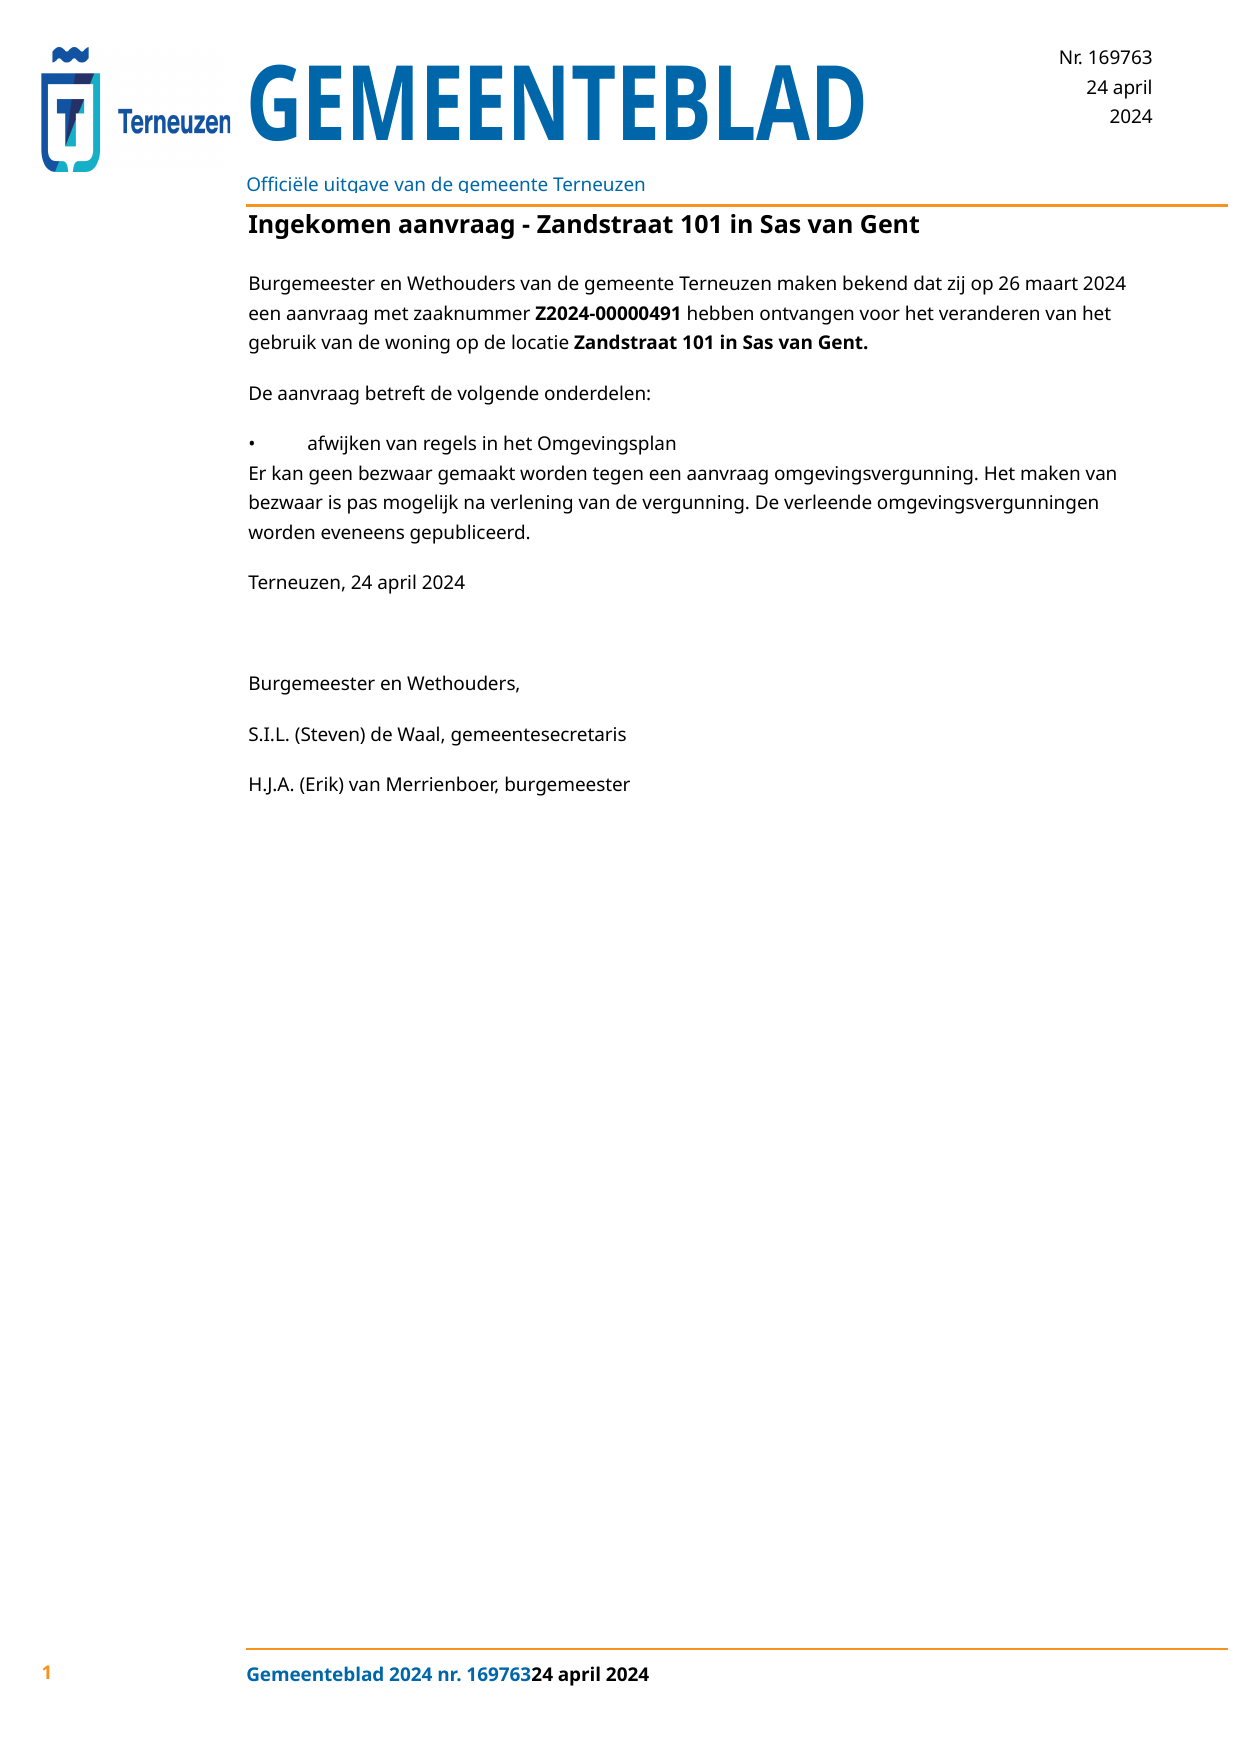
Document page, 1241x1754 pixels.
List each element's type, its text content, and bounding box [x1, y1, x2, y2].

text S.I.L. (Steven) de Waal, gemeentesecretaris [248, 721, 1152, 746]
text De aanvraag betreft de volgende onderdelen: [248, 380, 1152, 406]
text Ingekomen aanvraag - Zandstraat 101 in Sas van Gent [248, 207, 1152, 241]
picture [41, 47, 231, 172]
text Burgemeester en Wethouders, [248, 670, 1152, 696]
list afwijken van regels in het Omgevingsplan [248, 430, 1152, 456]
text Er kan geen bezwaar gemaakt worden tegen een aanvraag omgevingsvergunning. Het maken van bezwaar is pas mogelijk na verlening van de vergunning. De verleende omgevingsvergunningen worden eveneens gepubliceerd. [248, 460, 1152, 545]
text Burgemeester en Wethouders van de gemeente Terneuzen maken bekend dat zij op 26 maart 2024 een aanvraag met zaaknummer Z2024-00000491 hebben ontvangen voor het veranderen van het gebruik van de woning op de locatie Zandstraat 101 in Sas van Gent. [248, 270, 1152, 355]
text Terneuzen, 24 april 2024 [248, 569, 1152, 595]
text H.J.A. (Erik) van Merrienboer, burgemeester [248, 771, 1152, 797]
